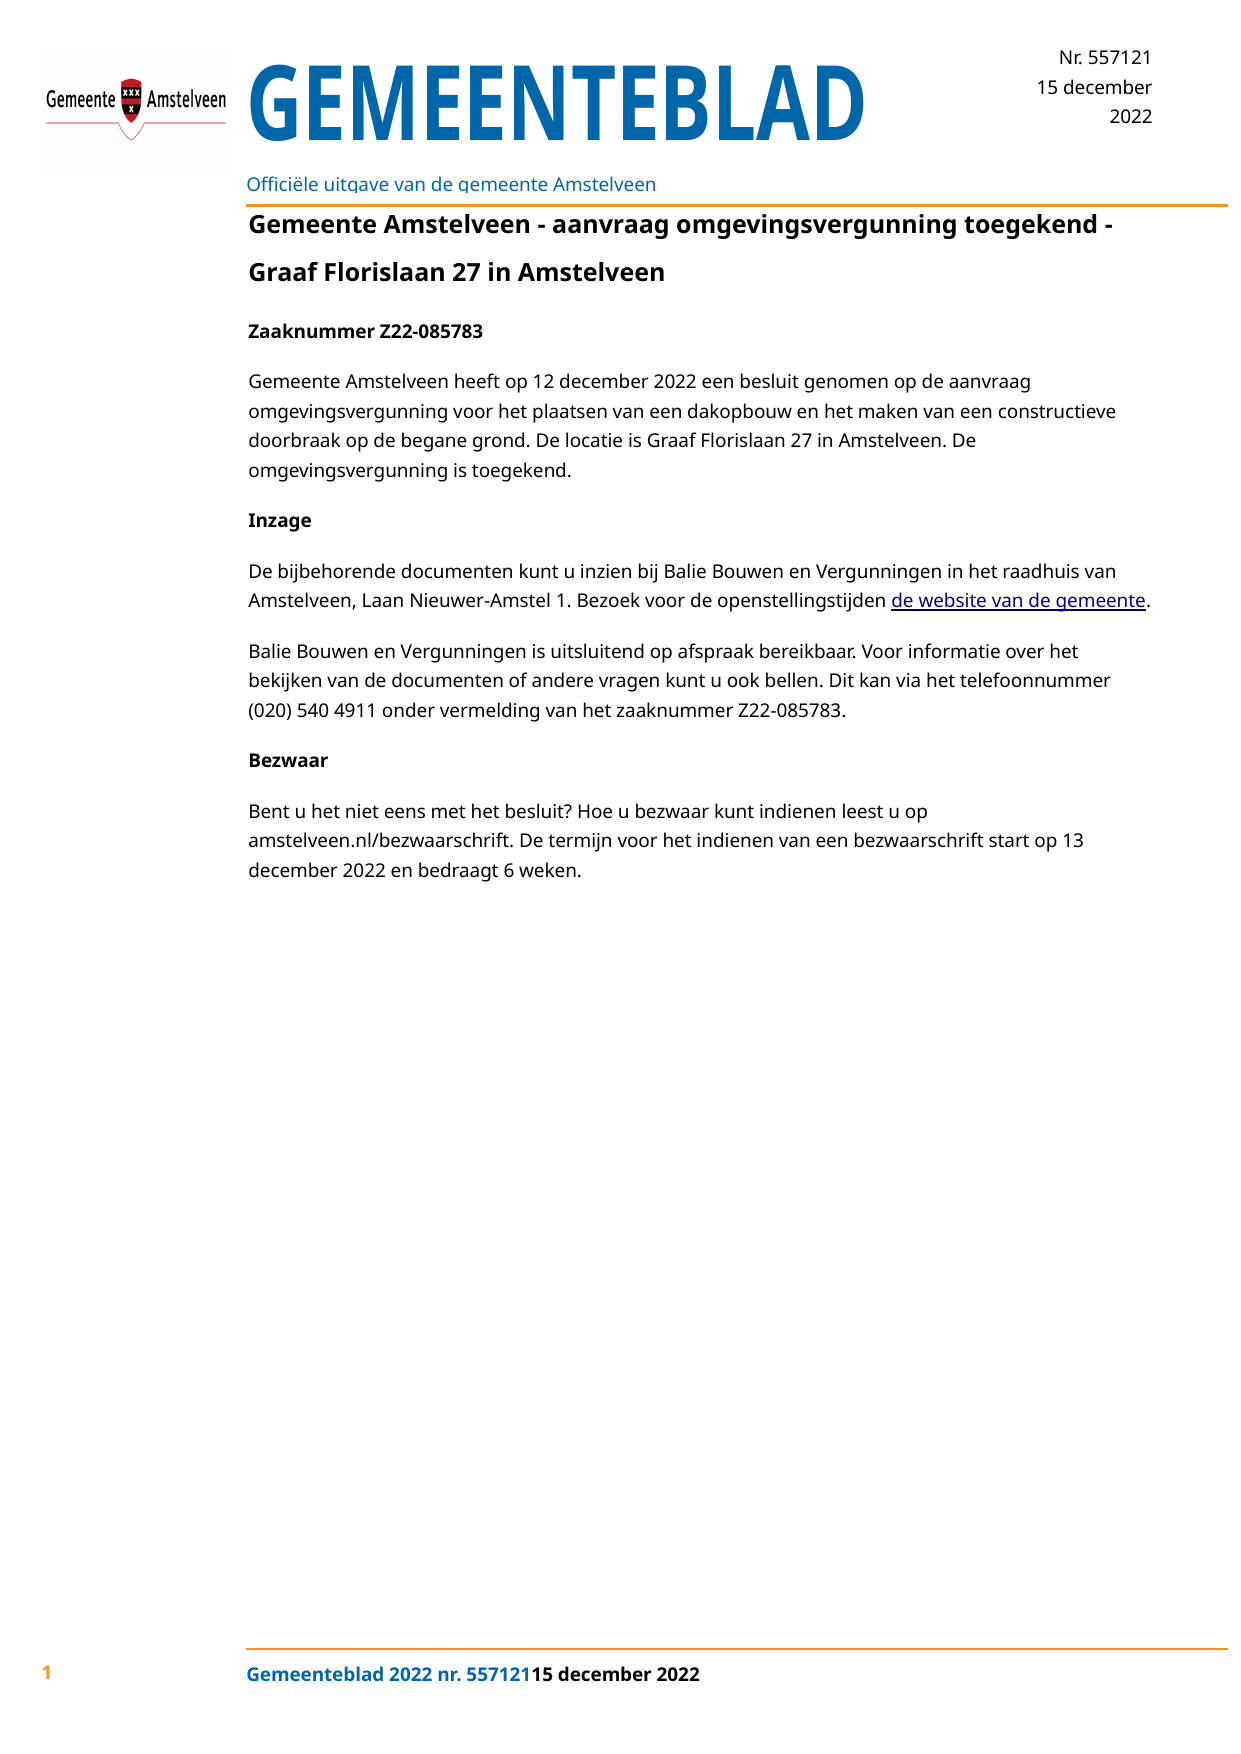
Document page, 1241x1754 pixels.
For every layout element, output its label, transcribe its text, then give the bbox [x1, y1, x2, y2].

text Bezwaar [248, 747, 1152, 773]
text Zaaknummer Z22-085783 [248, 318, 1152, 344]
text Balie Bouwen en Vergunningen is uitsluitend op afspraak bereikbaar. Voor informatie over het bekijken van de documenten of andere vragen kunt u ook bellen. Dit kan via het telefoonnummer (020) 540 4911 onder vermelding van het zaaknummer Z22-085783. [248, 638, 1152, 723]
text Gemeente Amstelveen heeft op 12 december 2022 een besluit genomen op de aanvraag omgevingsvergunning voor het plaatsen van een dakopbouw en het maken van een constructieve doorbraak op de begane grond. De locatie is Graaf Florislaan 27 in Amstelveen. De omgevingsvergunning is toegekend. [248, 368, 1152, 483]
text Gemeente Amstelveen - aanvraag omgevingsvergunning toegekend - Graaf Florislaan 27 in Amstelveen [248, 207, 1152, 288]
text De bijbehorende documenten kunt u inzien bij Balie Bouwen en Vergunningen in het raadhuis van Amstelveen, Laan Nieuwer-Amstel 1. Bezoek voor de openstellingstijden de website van de gemeente. [248, 558, 1152, 613]
picture [41, 47, 231, 172]
text Inzage [248, 507, 1152, 533]
text Bent u het niet eens met het besluit? Hoe u bezwaar kunt indienen leest u op amstelveen.nl/bezwaarschrift. De termijn voor het indienen van een bezwaarschrift start op 13 december 2022 en bedraagt 6 weken. [248, 798, 1152, 883]
